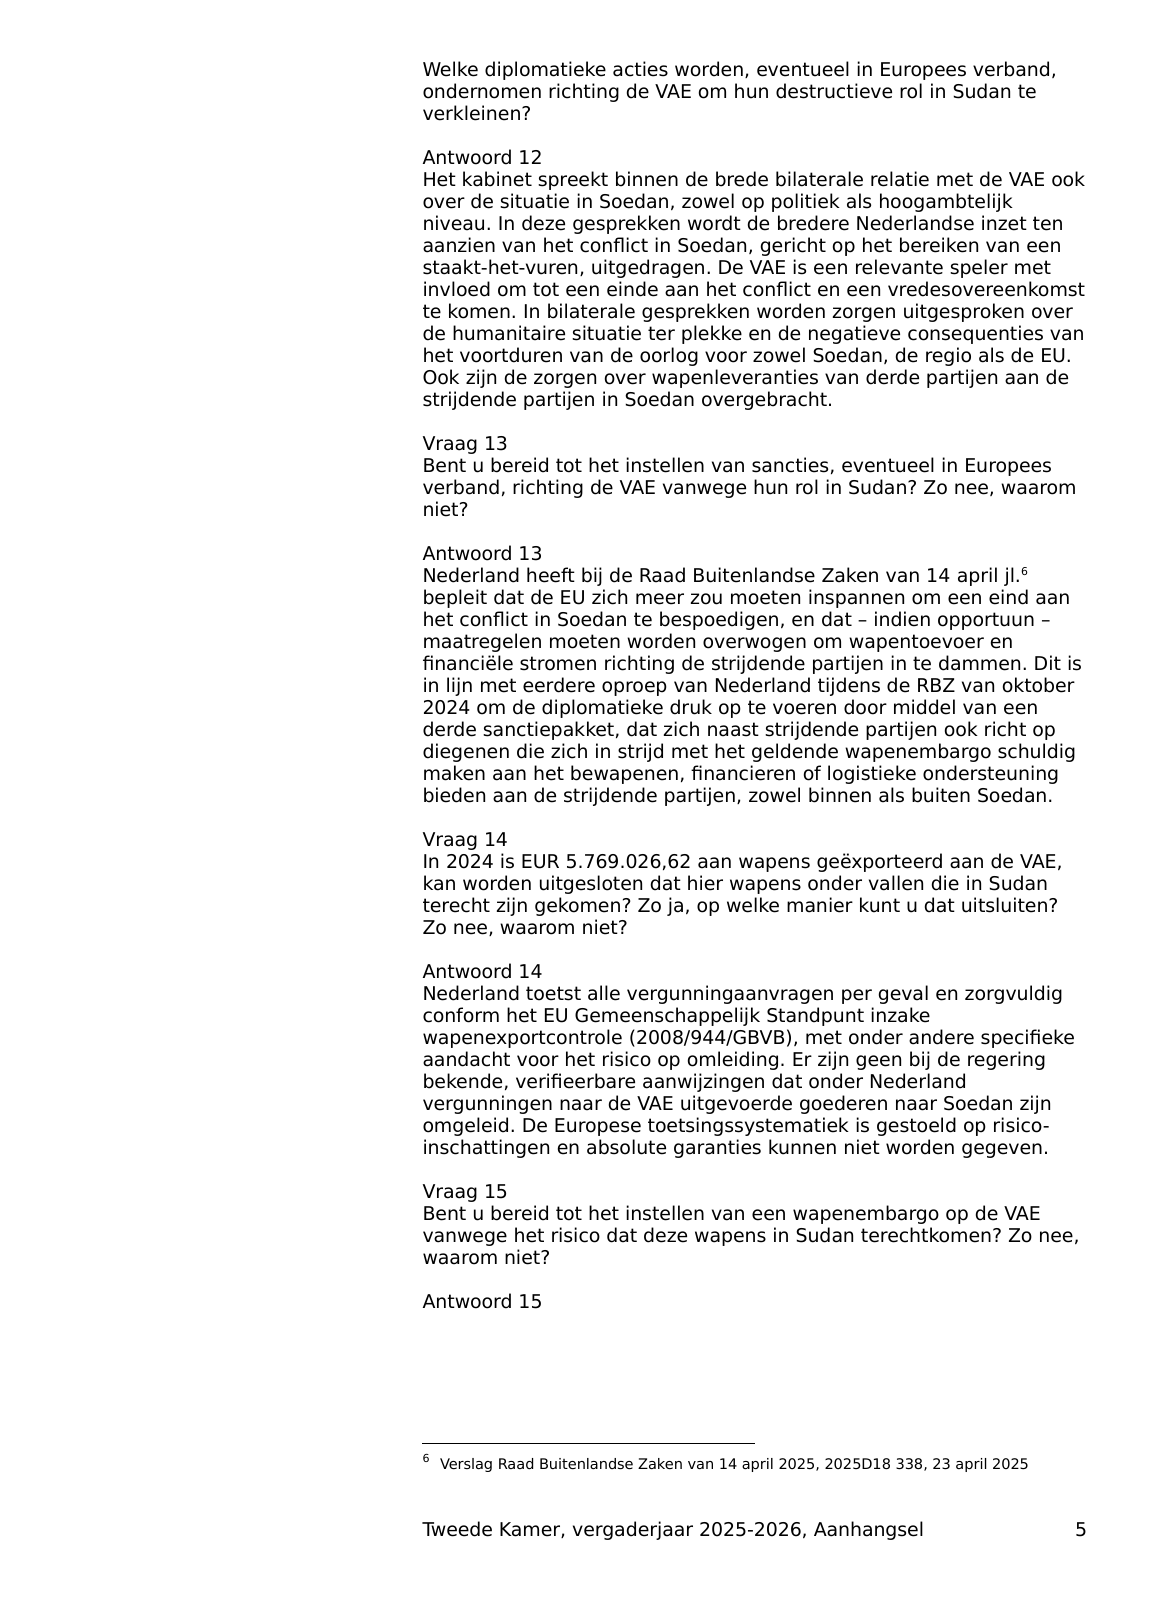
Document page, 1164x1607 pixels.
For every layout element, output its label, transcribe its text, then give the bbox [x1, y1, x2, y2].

text Verslag Raad Buitenlandse Zaken van 14 april 2025, 2025D18 338, 23 april 2025 [422, 1452, 1087, 1474]
text Het kabinet spreekt binnen de brede bilaterale relatie met de VAE ook over de situatie in Soedan, zowel op politiek als hoogambtelijk niveau. In deze gesprekken wordt de bredere Nederlandse inzet ten aanzien van het conflict in Soedan, gericht op het bereiken van een staakt-het-vuren, uitgedragen. De VAE is een relevante speler met invloed om tot een einde aan het conflict en een vredesovereenkomst te komen. In bilaterale gesprekken worden zorgen uitgesproken over de humanitaire situatie ter plekke en de negatieve consequenties van het voortduren van de oorlog voor zowel Soedan, de regio als de EU. Ook zijn de zorgen over wapenleveranties van derde partijen aan de strijdende partijen in Soedan overgebracht. [422, 169, 1087, 411]
text Antwoord 13 [422, 543, 1087, 565]
text Nederland heeft bij de Raad Buitenlandse Zaken van 14 april jl. bepleit dat de EU zich meer zou moeten inspannen om een eind aan het conflict in Soedan te bespoedigen, en dat – indien opportuun – maatregelen moeten worden overwogen om wapentoevoer en financiële stromen richting de strijdende partijen in te dammen. Dit is in lijn met eerdere oproep van Nederland tijdens de RBZ van oktober 2024 om de diplomatieke druk op te voeren door middel van een derde sanctiepakket, dat zich naast strijdende partijen ook richt op diegenen die zich in strijd met het geldende wapenembargo schuldig maken aan het bewapenen, financieren of logistieke ondersteuning bieden aan de strijdende partijen, zowel binnen als buiten Soedan. [422, 565, 1087, 807]
text Bent u bereid tot het instellen van een wapenembargo op de VAE vanwege het risico dat deze wapens in Sudan terechtkomen? Zo nee, waarom niet? [422, 1203, 1087, 1269]
text Welke diplomatieke acties worden, eventueel in Europees verband, ondernomen richting de VAE om hun destructieve rol in Sudan te verkleinen? [422, 59, 1087, 125]
text Vraag 14 [422, 829, 1087, 851]
text In 2024 is EUR 5.769.026,62 aan wapens geëxporteerd aan de VAE, kan worden uitgesloten dat hier wapens onder vallen die in Sudan terecht zijn gekomen? Zo ja, op welke manier kunt u dat uitsluiten? Zo nee, waarom niet? [422, 851, 1087, 939]
text Antwoord 15 [422, 1291, 1087, 1313]
text Vraag 13 [422, 433, 1087, 455]
text Bent u bereid tot het instellen van sancties, eventueel in Europees verband, richting de VAE vanwege hun rol in Sudan? Zo nee, waarom niet? [422, 455, 1087, 521]
text Vraag 15 [422, 1181, 1087, 1203]
text Antwoord 12 [422, 147, 1087, 169]
text Antwoord 14 [422, 961, 1087, 983]
text Nederland toetst alle vergunningaanvragen per geval en zorgvuldig conform het EU Gemeenschappelijk Standpunt inzake wapenexportcontrole (2008/944/GBVB), met onder andere specifieke aandacht voor het risico op omleiding. Er zijn geen bij de regering bekende, verifieerbare aanwijzingen dat onder Nederland vergunningen naar de VAE uitgevoerde goederen naar Soedan zijn omgeleid. De Europese toetsingssystematiek is gestoeld op risico-inschattingen en absolute garanties kunnen niet worden gegeven. [422, 983, 1087, 1159]
